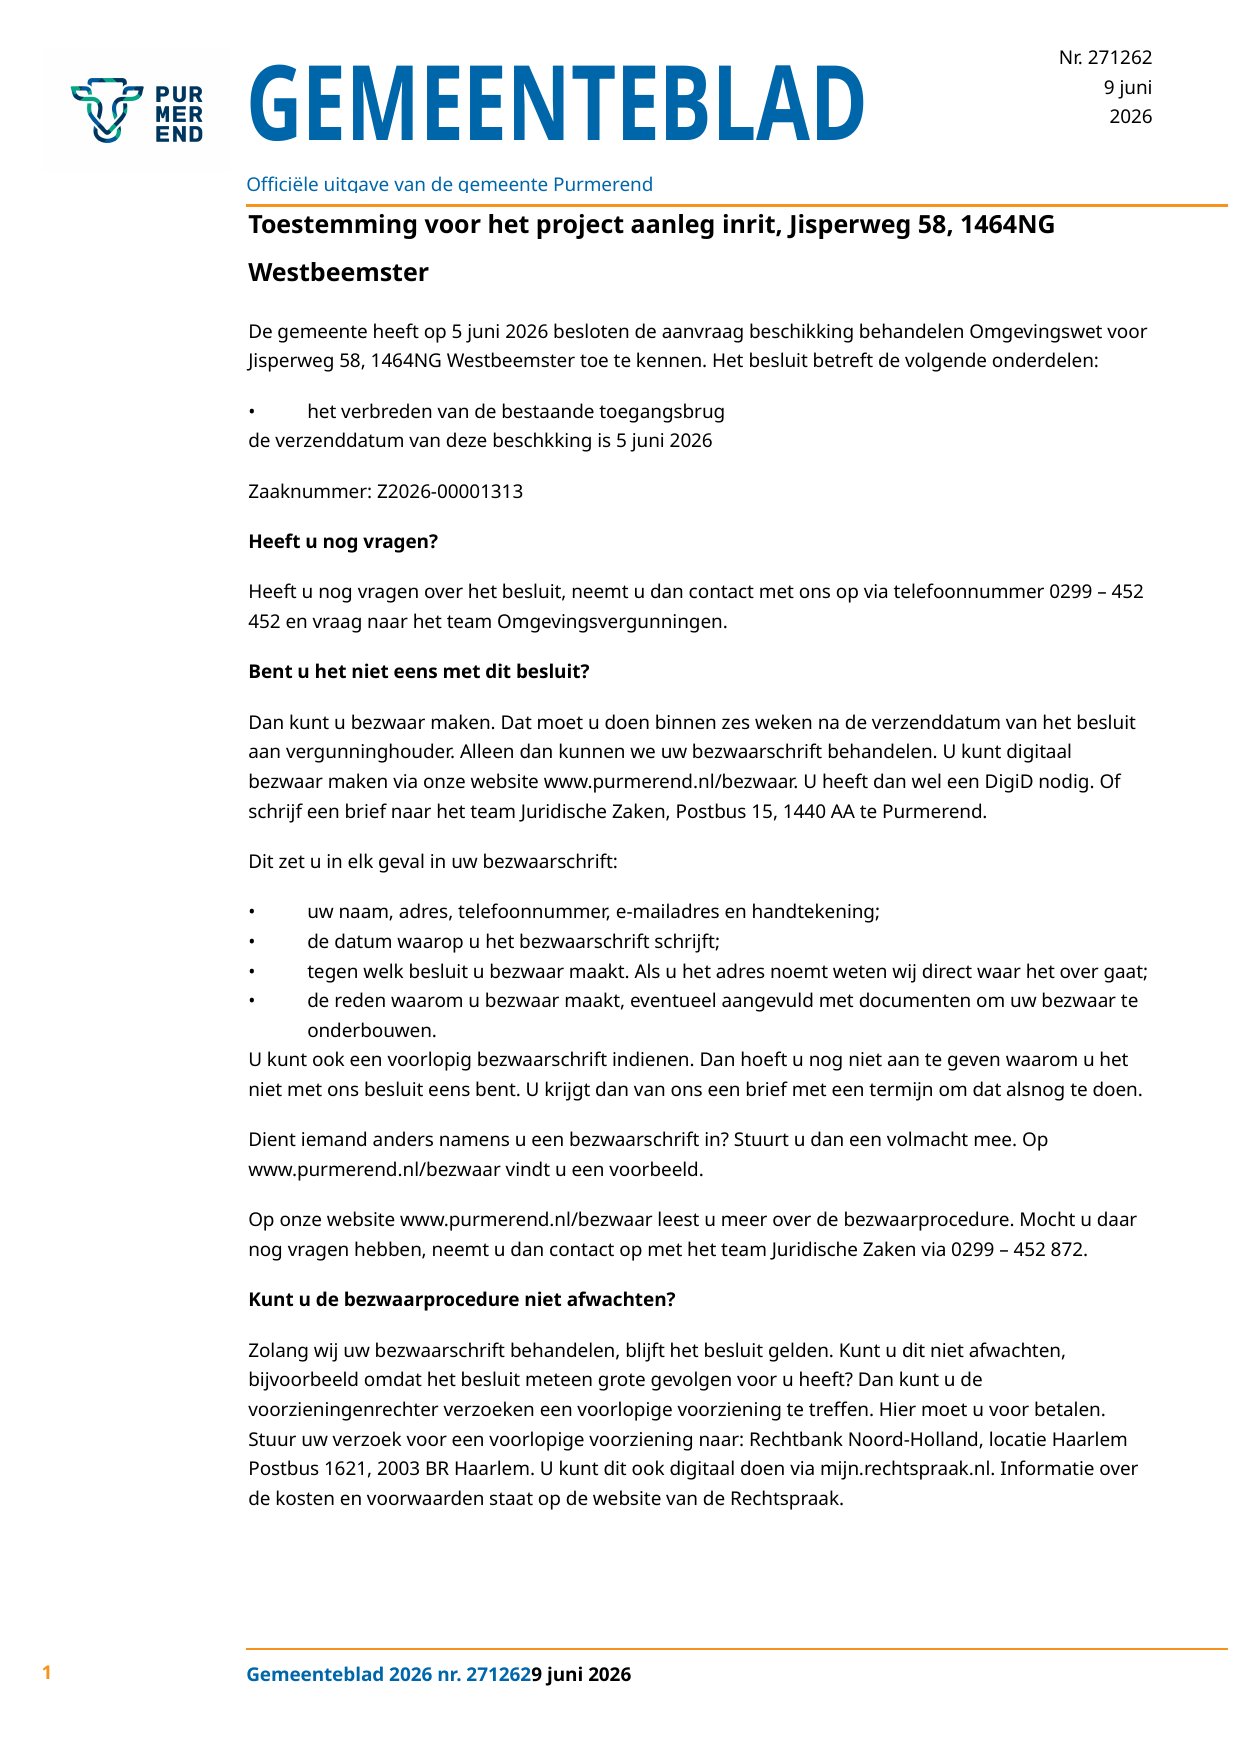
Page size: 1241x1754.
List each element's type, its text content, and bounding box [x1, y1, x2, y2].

list het verbreden van de bestaande toegangsbrug [248, 398, 1152, 424]
list de datum waarop u het bezwaarschrift schrijft; [248, 928, 1152, 954]
text Op onze website www.purmerend.nl/bezwaar leest u meer over de bezwaarprocedure. Mocht u daar nog vragen hebben, neemt u dan contact op met het team Juridische Zaken via 0299 – 452 872. [248, 1207, 1152, 1262]
text Bent u het niet eens met dit besluit? [248, 659, 1152, 684]
text Kunt u de bezwaarprocedure niet afwachten? [248, 1287, 1152, 1312]
text Dient iemand anders namens u een bezwaarschrift in? Stuurt u dan een volmacht mee. Op www.purmerend.nl/bezwaar vindt u een voorbeeld. [248, 1127, 1152, 1182]
list de reden waarom u bezwaar maakt, eventueel aangevuld met documenten om uw bezwaar te onderbouwen. [248, 987, 1152, 1043]
text De gemeente heeft op 5 juni 2026 besloten de aanvraag beschikking behandelen Omgevingswet voor Jisperweg 58, 1464NG Westbeemster toe te kennen. Het besluit betreft de volgende onderdelen: [248, 318, 1152, 373]
text Toestemming voor het project aanleg inrit, Jisperweg 58, 1464NG Westbeemster [248, 207, 1152, 288]
text U kunt ook een voorlopig bezwaarschrift indienen. Dan hoeft u nog niet aan te geven waarom u het niet met ons besluit eens bent. U krijgt dan van ons een brief met een termijn om dat alsnog te doen. [248, 1047, 1152, 1102]
text Dan kunt u bezwaar maken. Dat moet u doen binnen zes weken na de verzenddatum van het besluit aan vergunninghouder. Alleen dan kunnen we uw bezwaarschrift behandelen. U kunt digitaal bezwaar maken via onze website www.purmerend.nl/bezwaar. U heeft dan wel een DigiD nodig. Of schrijf een brief naar het team Juridische Zaken, Postbus 15, 1440 AA te Purmerend. [248, 709, 1152, 824]
picture [41, 47, 231, 172]
list tegen welk besluit u bezwaar maakt. Als u het adres noemt weten wij direct waar het over gaat; [248, 958, 1152, 984]
text Zaaknummer: Z2026-00001313 [248, 478, 1152, 504]
text de verzenddatum van deze beschkking is 5 juni 2026 [248, 427, 1152, 453]
text Heeft u nog vragen? [248, 528, 1152, 554]
text Heeft u nog vragen over het besluit, neemt u dan contact met ons op via telefoonnummer 0299 – 452 452 en vraag naar het team Omgevingsvergunningen. [248, 579, 1152, 634]
list uw naam, adres, telefoonnummer, e-mailadres en handtekening; [248, 899, 1152, 924]
text Dit zet u in elk geval in uw bezwaarschrift: [248, 848, 1152, 874]
text Zolang wij uw bezwaarschrift behandelen, blijft het besluit gelden. Kunt u dit niet afwachten, bijvoorbeeld omdat het besluit meteen grote gevolgen voor u heeft? Dan kunt u de voorzieningenrechter verzoeken een voorlopige voorziening te treffen. Hier moet u voor betalen. Stuur uw verzoek voor een voorlopige voorziening naar: Rechtbank Noord-Holland, locatie Haarlem Postbus 1621, 2003 BR Haarlem. U kunt dit ook digitaal doen via mijn.rechtspraak.nl. Informatie over de kosten en voorwaarden staat op de website van de Rechtspraak. [248, 1337, 1152, 1511]
